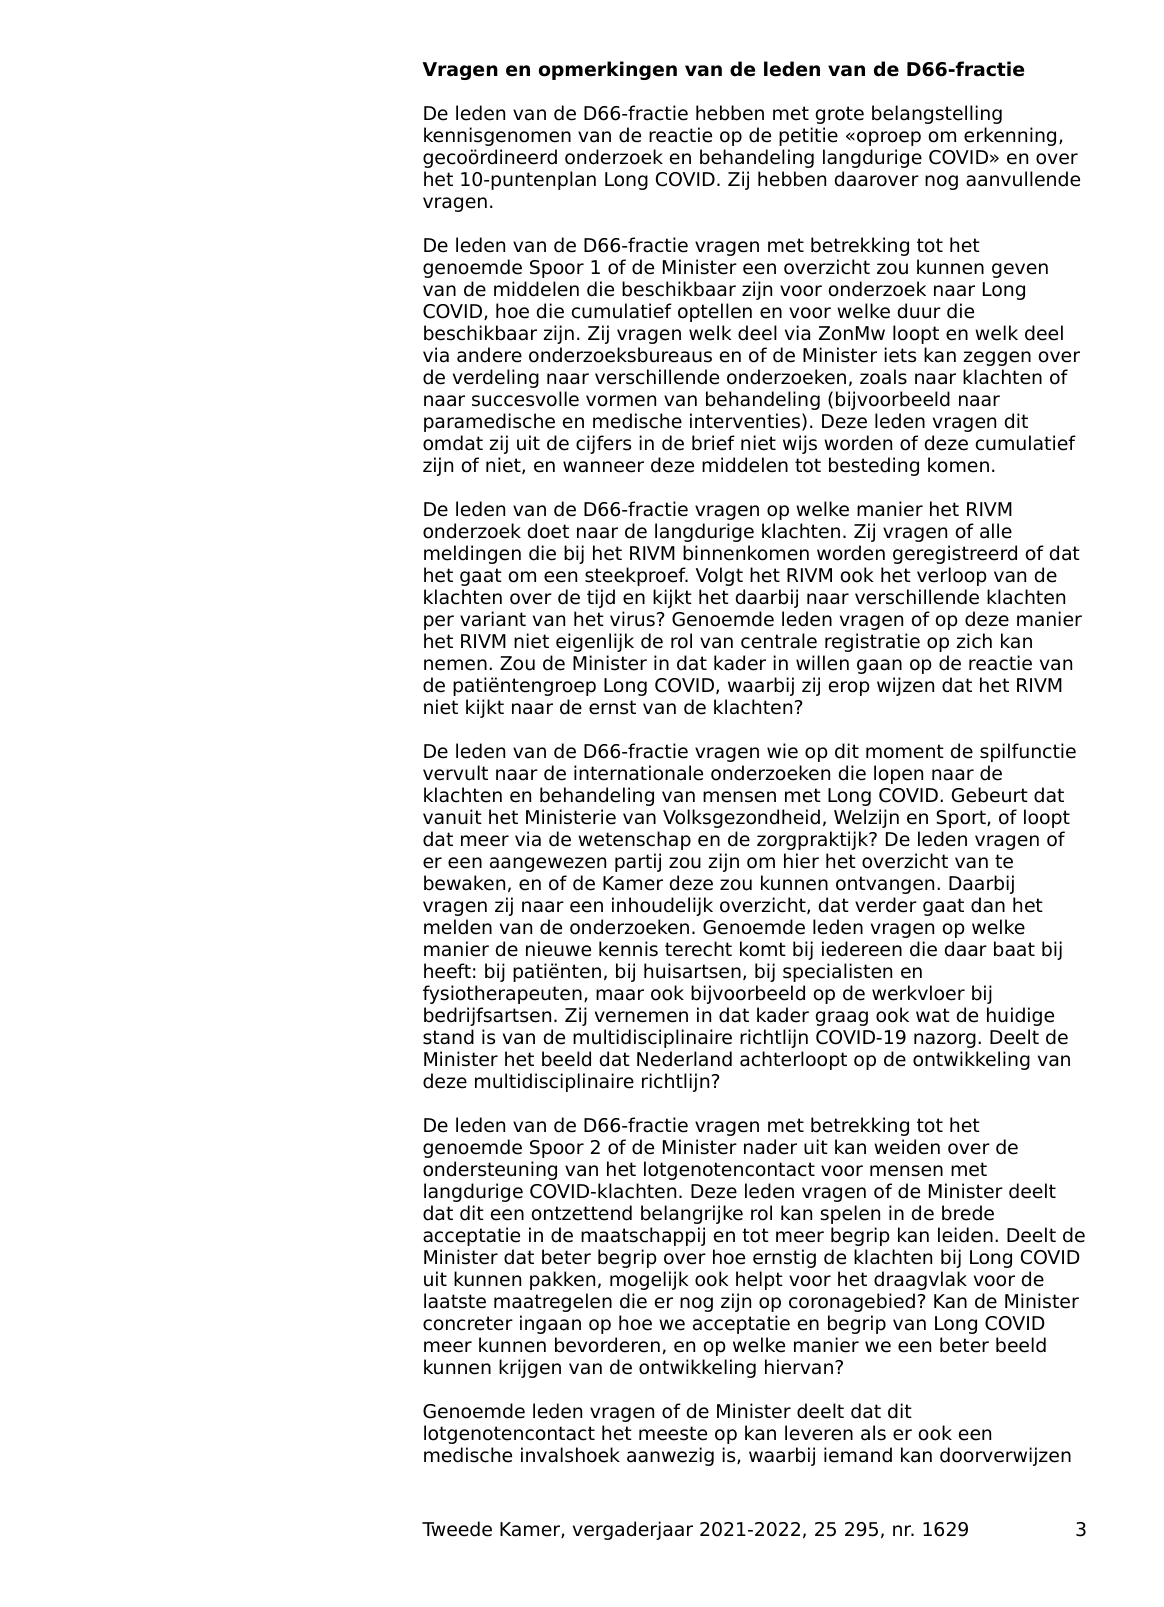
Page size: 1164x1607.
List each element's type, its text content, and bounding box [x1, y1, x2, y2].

text De leden van de D66-fractie hebben met grote belangstelling kennisgenomen van de reactie op de petitie «oproep om erkenning, gecoördineerd onderzoek en behandeling langdurige COVID» en over het 10-puntenplan Long COVID. Zij hebben daarover nog aanvullende vragen. [422, 103, 1087, 213]
text Genoemde leden vragen of de Minister deelt dat dit lotgenotencontact het meeste op kan leveren als er ook een medische invalshoek aanwezig is, waarbij iemand kan doorverwijzen [422, 1401, 1087, 1467]
text De leden van de D66-fractie vragen op welke manier het RIVM onderzoek doet naar de langdurige klachten. Zij vragen of alle meldingen die bij het RIVM binnenkomen worden geregistreerd of dat het gaat om een steekproef. Volgt het RIVM ook het verloop van de klachten over de tijd en kijkt het daarbij naar verschillende klachten per variant van het virus? Genoemde leden vragen of op deze manier het RIVM niet eigenlijk de rol van centrale registratie op zich kan nemen. Zou de Minister in dat kader in willen gaan op de reactie van de patiëntengroep Long COVID, waarbij zij erop wijzen dat het RIVM niet kijkt naar de ernst van de klachten? [422, 499, 1087, 719]
subtitle Vragen en opmerkingen van de leden van de D66-fractie [422, 59, 1087, 81]
text De leden van de D66-fractie vragen met betrekking tot het genoemde Spoor 2 of de Minister nader uit kan weiden over de ondersteuning van het lotgenotencontact voor mensen met langdurige COVID-klachten. Deze leden vragen of de Minister deelt dat dit een ontzettend belangrijke rol kan spelen in de brede acceptatie in de maatschappij en tot meer begrip kan leiden. Deelt de Minister dat beter begrip over hoe ernstig de klachten bij Long COVID uit kunnen pakken, mogelijk ook helpt voor het draagvlak voor de laatste maatregelen die er nog zijn op coronagebied? Kan de Minister concreter ingaan op hoe we acceptatie en begrip van Long COVID meer kunnen bevorderen, en op welke manier we een beter beeld kunnen krijgen van de ontwikkeling hiervan? [422, 1115, 1087, 1379]
text De leden van de D66-fractie vragen met betrekking tot het genoemde Spoor 1 of de Minister een overzicht zou kunnen geven van de middelen die beschikbaar zijn voor onderzoek naar Long COVID, hoe die cumulatief optellen en voor welke duur die beschikbaar zijn. Zij vragen welk deel via ZonMw loopt en welk deel via andere onderzoeksbureaus en of de Minister iets kan zeggen over de verdeling naar verschillende onderzoeken, zoals naar klachten of naar succesvolle vormen van behandeling (bijvoorbeeld naar paramedische en medische interventies). Deze leden vragen dit omdat zij uit de cijfers in de brief niet wijs worden of deze cumulatief zijn of niet, en wanneer deze middelen tot besteding komen. [422, 235, 1087, 477]
text De leden van de D66-fractie vragen wie op dit moment de spilfunctie vervult naar de internationale onderzoeken die lopen naar de klachten en behandeling van mensen met Long COVID. Gebeurt dat vanuit het Ministerie van Volksgezondheid, Welzijn en Sport, of loopt dat meer via de wetenschap en de zorgpraktijk? De leden vragen of er een aangewezen partij zou zijn om hier het overzicht van te bewaken, en of de Kamer deze zou kunnen ontvangen. Daarbij vragen zij naar een inhoudelijk overzicht, dat verder gaat dan het melden van de onderzoeken. Genoemde leden vragen op welke manier de nieuwe kennis terecht komt bij iedereen die daar baat bij heeft: bij patiënten, bij huisartsen, bij specialisten en fysiotherapeuten, maar ook bijvoorbeeld op de werkvloer bij bedrijfsartsen. Zij vernemen in dat kader graag ook wat de huidige stand is van de multidisciplinaire richtlijn COVID-19 nazorg. Deelt de Minister het beeld dat Nederland achterloopt op de ontwikkeling van deze multidisciplinaire richtlijn? [422, 741, 1087, 1093]
